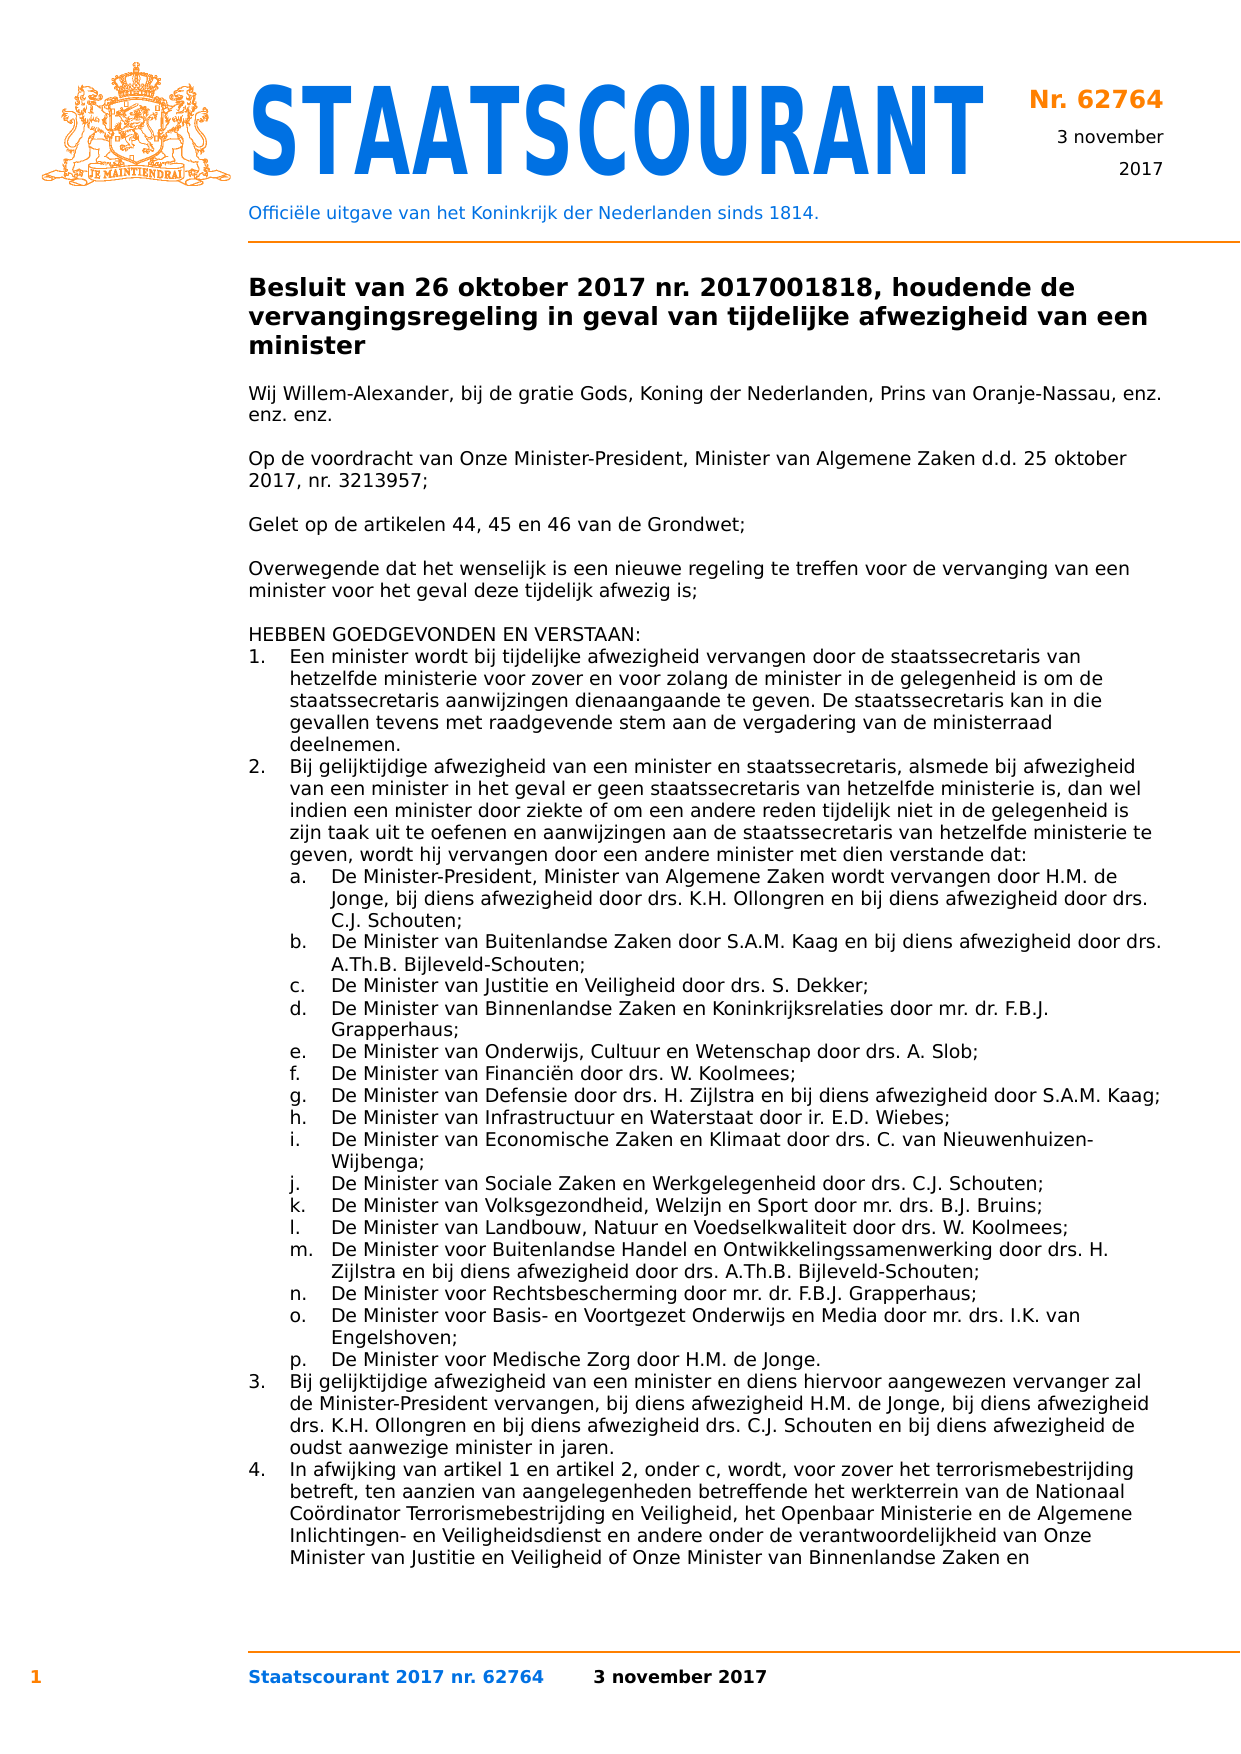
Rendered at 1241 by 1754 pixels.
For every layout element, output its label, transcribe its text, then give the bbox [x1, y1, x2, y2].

text i. De Minister van Economische Zaken en Klimaat door drs. C. van Nieuwenhuizen-Wijbenga; [289, 1129, 1163, 1173]
table_header [25, 62, 248, 241]
text 3. Bij gelijktijdige afwezigheid van een minister en diens hiervoor aangewezen vervanger zal de Minister-President vervangen, bij diens afwezigheid H.M. de Jonge, bij diens afwezigheid drs. K.H. Ollongren en bij diens afwezigheid drs. C.J. Schouten en bij diens afwezigheid de oudst aanwezige minister in jaren. [248, 1371, 1163, 1459]
text b. De Minister van Buitenlandse Zaken door S.A.M. Kaag en bij diens afwezigheid door drs. A.Th.B. Bijleveld-Schouten; [289, 931, 1163, 975]
text k. De Minister van Volksgezondheid, Welzijn en Sport door mr. drs. B.J. Bruins; [289, 1195, 1163, 1217]
text m. De Minister voor Buitenlandse Handel en Ontwikkelingssamenwerking door drs. H. Zijlstra en bij diens afwezigheid door drs. A.Th.B. Bijleveld-Schouten; [289, 1239, 1163, 1283]
text c. De Minister van Justitie en Veiligheid door drs. S. Dekker; [289, 975, 1163, 997]
text HEBBEN GOEDGEVONDEN EN VERSTAAN: [248, 624, 1163, 646]
table_header STAATSCOURANT [248, 62, 998, 203]
text 2. Bij gelijktijdige afwezigheid van een minister en staatssecretaris, alsmede bij afwezigheid van een minister in het geval er geen staatssecretaris van hetzelfde ministerie is, dan wel indien een minister door ziekte of om een andere reden tijdelijk niet in de gelegenheid is zijn taak uit te oefenen en aanwijzingen aan de staatssecretaris van hetzelfde ministerie te geven, wordt hij vervangen door een andere minister met dien verstande dat: [248, 756, 1163, 866]
text Gelet op de artikelen 44, 45 en 46 van de Grondwet; [248, 514, 1163, 536]
text l. De Minister van Landbouw, Natuur en Voedselkwaliteit door drs. W. Koolmees; [289, 1217, 1163, 1239]
text f. De Minister van Financiën door drs. W. Koolmees; [289, 1063, 1163, 1085]
text p. De Minister voor Medische Zorg door H.M. de Jonge. [289, 1349, 1163, 1371]
text a. De Minister-President, Minister van Algemene Zaken wordt vervangen door H.M. de Jonge, bij diens afwezigheid door drs. K.H. Ollongren en bij diens afwezigheid door drs. C.J. Schouten; [289, 866, 1163, 931]
text d. De Minister van Binnenlandse Zaken en Koninkrijksrelaties door mr. dr. F.B.J. Grapperhaus; [289, 997, 1163, 1041]
text o. De Minister voor Basis- en Voortgezet Onderwijs en Media door mr. drs. I.K. van Engelshoven; [289, 1305, 1163, 1349]
text Wij Willem-Alexander, bij de gratie Gods, Koning der Nederlanden, Prins van Oranje-Nassau, enz. enz. enz. [248, 382, 1163, 426]
text n. De Minister voor Rechtsbescherming door mr. dr. F.B.J. Grapperhaus; [289, 1283, 1163, 1305]
text h. De Minister van Infrastructuur en Waterstaat door ir. E.D. Wiebes; [289, 1107, 1163, 1129]
table_cell 3 november [998, 121, 1240, 153]
text g. De Minister van Defensie door drs. H. Zijlstra en bij diens afwezigheid door S.A.M. Kaag; [289, 1085, 1163, 1107]
table_cell Officiële uitgave van het Koninkrijk der Nederlanden sinds 1814. [248, 203, 1240, 241]
text j. De Minister van Sociale Zaken en Werkgelegenheid door drs. C.J. Schouten; [289, 1173, 1163, 1195]
table_header Nr. 62764 [998, 62, 1240, 121]
text Overwegende dat het wenselijk is een nieuwe regeling te treffen voor de vervanging van een minister voor het geval deze tijdelijk afwezig is; [248, 558, 1163, 602]
picture [41, 62, 231, 186]
table_cell 2017 [998, 153, 1240, 203]
text 4. In afwijking van artikel 1 en artikel 2, onder c, wordt, voor zover het terrorismebestrijding betreft, ten aanzien van aangelegenheden betreffende het werkterrein van de Nationaal Coördinator Terrorismebestrijding en Veiligheid, het Openbaar Ministerie en de Algemene Inlichtingen- en Veiligheidsdienst en andere onder de verantwoordelijkheid van Onze Minister van Justitie en Veiligheid of Onze Minister van Binnenlandse Zaken en [248, 1459, 1163, 1569]
text 1. Een minister wordt bij tijdelijke afwezigheid vervangen door de staatssecretaris van hetzelfde ministerie voor zover en voor zolang de minister in de gelegenheid is om de staatssecretaris aanwijzingen dienaangaande te geven. De staatssecretaris kan in die gevallen tevens met raadgevende stem aan de vergadering van de ministerraad deelnemen. [248, 646, 1163, 756]
subtitle Besluit van 26 oktober 2017 nr. 2017001818, houdende de vervangingsregeling in geval van tijdelijke afwezigheid van een minister [248, 273, 1163, 361]
text Op de voordracht van Onze Minister-President, Minister van Algemene Zaken d.d. 25 oktober 2017, nr. 3213957; [248, 448, 1163, 492]
text e. De Minister van Onderwijs, Cultuur en Wetenschap door drs. A. Slob; [289, 1041, 1163, 1063]
